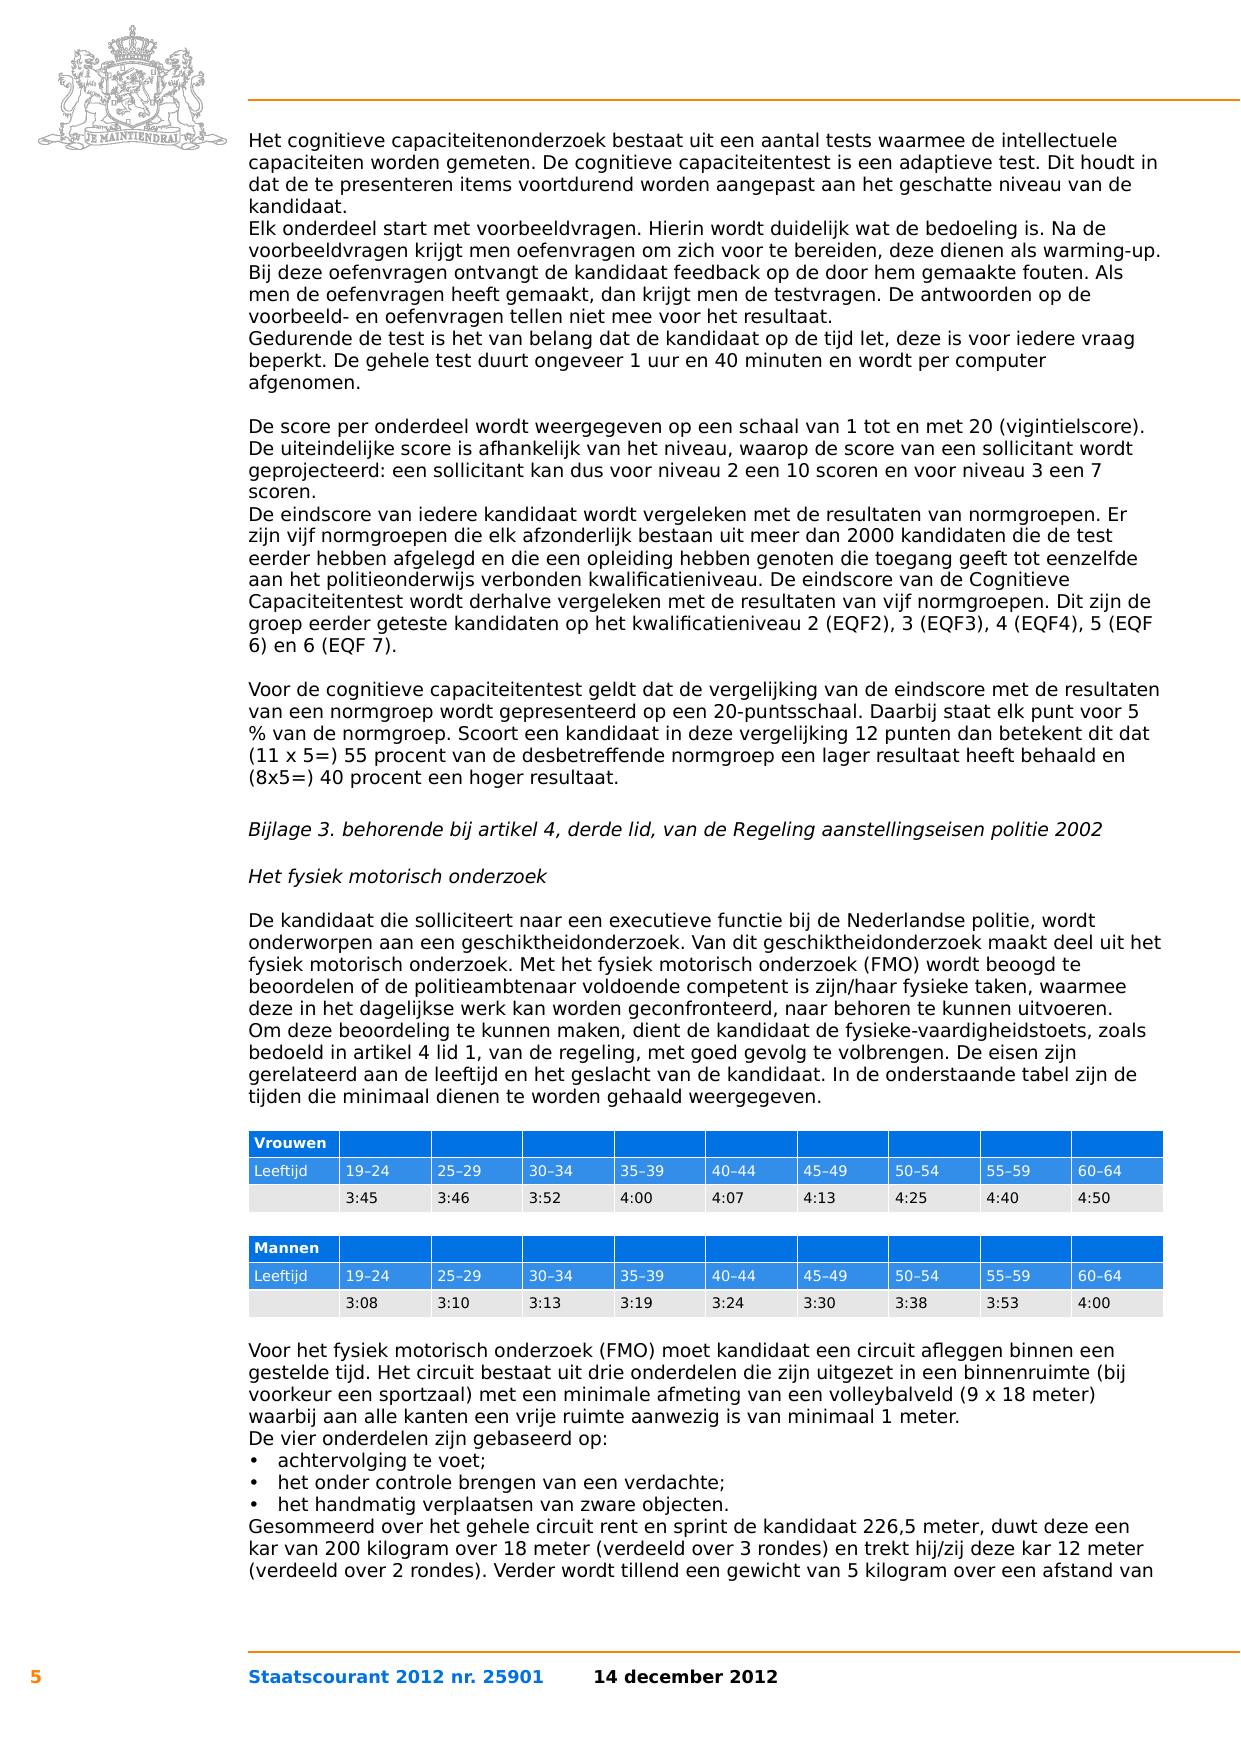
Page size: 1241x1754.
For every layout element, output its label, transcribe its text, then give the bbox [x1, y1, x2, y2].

text Gesommeerd over het gehele circuit rent en sprint de kandidaat 226,5 meter, duwt deze een kar van 200 kilogram over 18 meter (verdeeld over 3 rondes) en trekt hij/zij deze kar 12 meter (verdeeld over 2 rondes). Verder wordt tillend een gewicht van 5 kilogram over een afstand van [248, 1516, 1163, 1582]
table_cell 3:45 [340, 1185, 431, 1212]
table_header [706, 1131, 797, 1157]
text De kandidaat die solliciteert naar een executieve functie bij de Nederlandse politie, wordt onderworpen aan een geschiktheidonderzoek. Van dit geschiktheidonderzoek maakt deel uit het fysiek motorisch onderzoek. Met het fysiek motorisch onderzoek (FMO) wordt beoogd te beoordelen of de politieambtenaar voldoende competent is zijn/haar fysieke taken, waarmee deze in het dagelijkse werk kan worden geconfronteerd, naar behoren te kunnen uitvoeren. [248, 910, 1163, 1020]
table_header [340, 1236, 431, 1262]
table_cell 3:38 [889, 1291, 980, 1317]
text Om deze beoordeling te kunnen maken, dient de kandidaat de fysieke-vaardigheidstoets, zoals bedoeld in artikel 4 lid 1, van de regeling, met goed gevolg te volbrengen. De eisen zijn gerelateerd aan de leeftijd en het geslacht van de kandidaat. In de onderstaande tabel zijn de tijden die minimaal dienen te worden gehaald weergegeven. [248, 1020, 1163, 1108]
table_cell [249, 1185, 339, 1212]
table_cell 45–49 [798, 1158, 888, 1184]
table_header [432, 1131, 522, 1157]
table_cell 4:25 [889, 1185, 980, 1212]
text • achtervolging te voet; [248, 1450, 1163, 1472]
table_cell Leeftijd [249, 1158, 339, 1184]
table_cell [249, 1291, 339, 1317]
text De eindscore van iedere kandidaat wordt vergeleken met de resultaten van normgroepen. Er zijn vijf normgroepen die elk afzonderlijk bestaan uit meer dan 2000 kandidaten die de test eerder hebben afgelegd en die een opleiding hebben genoten die toegang geeft tot eenzelfde aan het politieonderwijs verbonden kwalificatieniveau. De eindscore van de Cognitieve Capaciteitentest wordt derhalve vergeleken met de resultaten van vijf normgroepen. Dit zijn de groep eerder geteste kandidaten op het kwalificatieniveau 2 (EQF2), 3 (EQF3), 4 (EQF4), 5 (EQF 6) en 6 (EQF 7). [248, 503, 1163, 657]
text Voor het fysiek motorisch onderzoek (FMO) moet kandidaat een circuit afleggen binnen een gestelde tijd. Het circuit bestaat uit drie onderdelen die zijn uitgezet in een binnenruimte (bij voorkeur een sportzaal) met een minimale afmeting van een volleybalveld (9 x 18 meter) waarbij aan alle kanten een vrije ruimte aanwezig is van minimaal 1 meter. [248, 1340, 1163, 1428]
table_cell 4:40 [981, 1185, 1071, 1212]
table_header Vrouwen [249, 1131, 339, 1157]
text De vier onderdelen zijn gebaseerd op: [248, 1428, 1163, 1450]
table_header [615, 1131, 705, 1157]
table_header [615, 1236, 705, 1262]
table_cell 4:07 [706, 1185, 797, 1212]
table_cell 3:19 [615, 1291, 705, 1317]
table_cell Leeftijd [249, 1263, 339, 1289]
subtitle Bijlage 3. behorende bij artikel 4, derde lid, van de Regeling aanstellingseisen politie 2002 [248, 819, 1163, 841]
table_cell 4:13 [798, 1185, 888, 1212]
table_cell 30–34 [523, 1263, 614, 1289]
table_cell 4:00 [615, 1185, 705, 1212]
table_cell 3:10 [432, 1291, 522, 1317]
table_cell 25–29 [432, 1263, 522, 1289]
table_header [706, 1236, 797, 1262]
text Elk onderdeel start met voorbeeldvragen. Hierin wordt duidelijk wat de bedoeling is. Na de voorbeeldvragen krijgt men oefenvragen om zich voor te bereiden, deze dienen als warming-up. Bij deze oefenvragen ontvangt de kandidaat feedback op de door hem gemaakte fouten. Als men de oefenvragen heeft gemaakt, dan krijgt men de testvragen. De antwoorden op de voorbeeld- en oefenvragen tellen niet mee voor het resultaat. [248, 218, 1163, 328]
subtitle Het fysiek motorisch onderzoek [248, 866, 1163, 888]
table_cell 30–34 [523, 1158, 614, 1184]
table_cell 40–44 [706, 1158, 797, 1184]
table_header Mannen [249, 1236, 339, 1262]
text Het cognitieve capaciteitenonderzoek bestaat uit een aantal tests waarmee de intellectuele capaciteiten worden gemeten. De cognitieve capaciteitentest is een adaptieve test. Dit houdt in dat de te presenteren items voortdurend worden aangepast aan het geschatte niveau van de kandidaat. [248, 130, 1163, 218]
text De score per onderdeel wordt weergegeven op een schaal van 1 tot en met 20 (vigintielscore). De uiteindelijke score is afhankelijk van het niveau, waarop de score van een sollicitant wordt geprojecteerd: een sollicitant kan dus voor niveau 2 een 10 scoren en voor niveau 3 een 7 scoren. [248, 416, 1163, 503]
table_header [798, 1236, 888, 1262]
table_cell 3:08 [340, 1291, 431, 1317]
table_cell 3:13 [523, 1291, 614, 1317]
table_cell 3:24 [706, 1291, 797, 1317]
table_cell 3:52 [523, 1185, 614, 1212]
text • het onder controle brengen van een verdachte; [248, 1472, 1163, 1494]
table_cell 50–54 [889, 1158, 980, 1184]
table_cell 45–49 [798, 1263, 888, 1289]
text Gedurende de test is het van belang dat de kandidaat op de tijd let, deze is voor iedere vraag beperkt. De gehele test duurt ongeveer 1 uur en 40 minuten en wordt per computer afgenomen. [248, 328, 1163, 394]
table_cell 4:50 [1072, 1185, 1163, 1212]
table_cell 55–59 [981, 1263, 1071, 1289]
table_cell 3:53 [981, 1291, 1071, 1317]
table_header [889, 1131, 980, 1157]
table_header [340, 1131, 431, 1157]
table_header [981, 1131, 1071, 1157]
table_cell 3:46 [432, 1185, 522, 1212]
table_cell 60–64 [1072, 1263, 1163, 1289]
table_header [1072, 1236, 1163, 1262]
table_cell 19–24 [340, 1263, 431, 1289]
text Voor de cognitieve capaciteitentest geldt dat de vergelijking van de eindscore met de resultaten van een normgroep wordt gepresenteerd op een 20-puntsschaal. Daarbij staat elk punt voor 5 % van de normgroep. Scoort een kandidaat in deze vergelijking 12 punten dan betekent dit dat (11 x 5=) 55 procent van de desbetreffende normgroep een lager resultaat heeft behaald en (8x5=) 40 procent een hoger resultaat. [248, 679, 1163, 789]
table_cell 19–24 [340, 1158, 431, 1184]
table_header [523, 1236, 614, 1262]
table_cell 4:00 [1072, 1291, 1163, 1317]
table_cell 50–54 [889, 1263, 980, 1289]
table_header [981, 1236, 1071, 1262]
table_cell 35–39 [615, 1158, 705, 1184]
table_cell 55–59 [981, 1158, 1071, 1184]
picture [38, 25, 227, 150]
table_cell 3:30 [798, 1291, 888, 1317]
table_header [1072, 1131, 1163, 1157]
table_header [432, 1236, 522, 1262]
table_header [523, 1131, 614, 1157]
table_cell 25–29 [432, 1158, 522, 1184]
text • het handmatig verplaatsen van zware objecten. [248, 1494, 1163, 1516]
table_cell 60–64 [1072, 1158, 1163, 1184]
table_header [889, 1236, 980, 1262]
table_header [798, 1131, 888, 1157]
table_cell 35–39 [615, 1263, 705, 1289]
table_cell 40–44 [706, 1263, 797, 1289]
